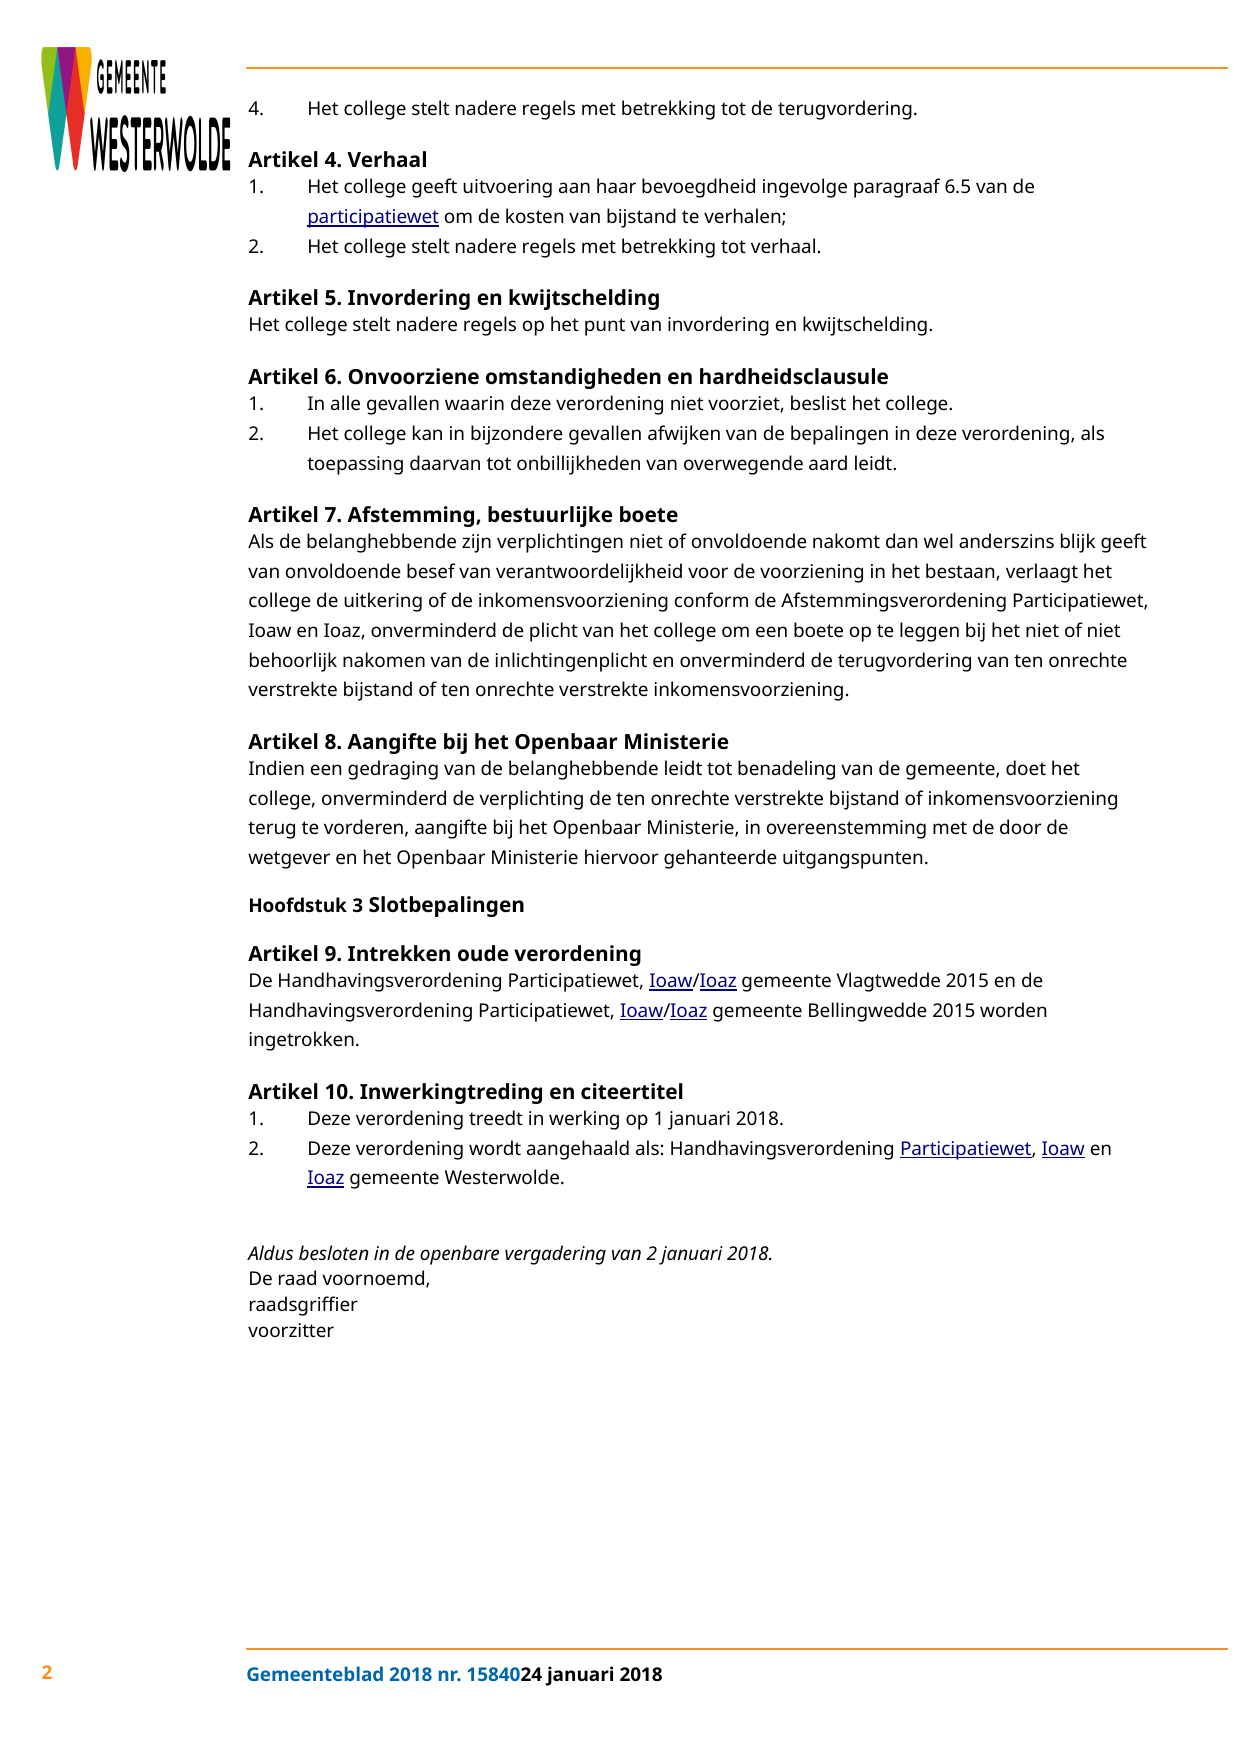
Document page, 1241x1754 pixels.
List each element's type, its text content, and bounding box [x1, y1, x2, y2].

text Artikel 7. Afstemming, bestuurlijke boete [248, 500, 1152, 528]
text Hoofdstuk 3 Slotbepalingen [248, 890, 1152, 918]
text Artikel 4. Verhaal [248, 145, 1152, 174]
text Artikel 9. Intrekken oude verordening [248, 939, 1152, 967]
text Indien een gedraging van de belanghebbende leidt tot benadeling van de gemeente, doet het college, onverminderd de verplichting de ten onrechte verstrekte bijstand of inkomensvoorziening terug te vorderen, aangifte bij het Openbaar Ministerie, in overeenstemming met de door de wetgever en het Openbaar Ministerie hiervoor gehanteerde uitgangspunten. [248, 755, 1152, 870]
text voorzitter [248, 1317, 1152, 1343]
text raadsgriffier [248, 1291, 1152, 1317]
text Artikel 8. Aangifte bij het Openbaar Ministerie [248, 727, 1152, 755]
text Het college stelt nadere regels op het punt van invordering en kwijtschelding. [248, 312, 1152, 337]
text Als de belanghebbende zijn verplichtingen niet of onvoldoende nakomt dan wel anderszins blijk geeft van onvoldoende besef van verantwoordelijkheid voor de voorziening in het bestaan, verlaagt het college de uitkering of de inkomensvoorziening conform de Afstemmingsverordening Participatiewet, Ioaw en Ioaz, onverminderd de plicht van het college om een boete op te leggen bij het niet of niet behoorlijk nakomen van de inlichtingenplicht en onverminderd de terugvordering van ten onrechte verstrekte bijstand of ten onrechte verstrekte inkomensvoorziening. [248, 528, 1152, 702]
text De raad voornoemd, [248, 1266, 1152, 1291]
list Het college stelt nadere regels met betrekking tot verhaal. [248, 233, 1152, 258]
picture [41, 47, 231, 172]
list Het college geeft uitvoering aan haar bevoegdheid ingevolge paragraaf 6.5 van de participatiewet om de kosten van bijstand te verhalen; [248, 174, 1152, 229]
text Artikel 5. Invordering en kwijtschelding [248, 283, 1152, 312]
text De Handhavingsverordening Participatiewet, Ioaw/Ioaz gemeente Vlagtwedde 2015 en de Handhavingsverordening Participatiewet, Ioaw/Ioaz gemeente Bellingwedde 2015 worden ingetrokken. [248, 967, 1152, 1052]
list Het college stelt nadere regels met betrekking tot de terugvordering. [248, 95, 1152, 121]
list Het college kan in bijzondere gevallen afwijken van de bepalingen in deze verordening, als toepassing daarvan tot onbillijkheden van overwegende aard leidt. [248, 420, 1152, 475]
list Deze verordening treedt in werking op 1 januari 2018. [248, 1105, 1152, 1131]
list In alle gevallen waarin deze verordening niet voorziet, beslist het college. [248, 391, 1152, 416]
text Aldus besloten in de openbare vergadering van 2 januari 2018. [248, 1240, 1152, 1266]
text Artikel 6. Onvoorziene omstandigheden en hardheidsclausule [248, 362, 1152, 391]
list Deze verordening wordt aangehaald als: Handhavingsverordening Participatiewet, Ioaw en Ioaz gemeente Westerwolde. [248, 1135, 1152, 1190]
text Artikel 10. Inwerkingtreding en citeertitel [248, 1077, 1152, 1105]
